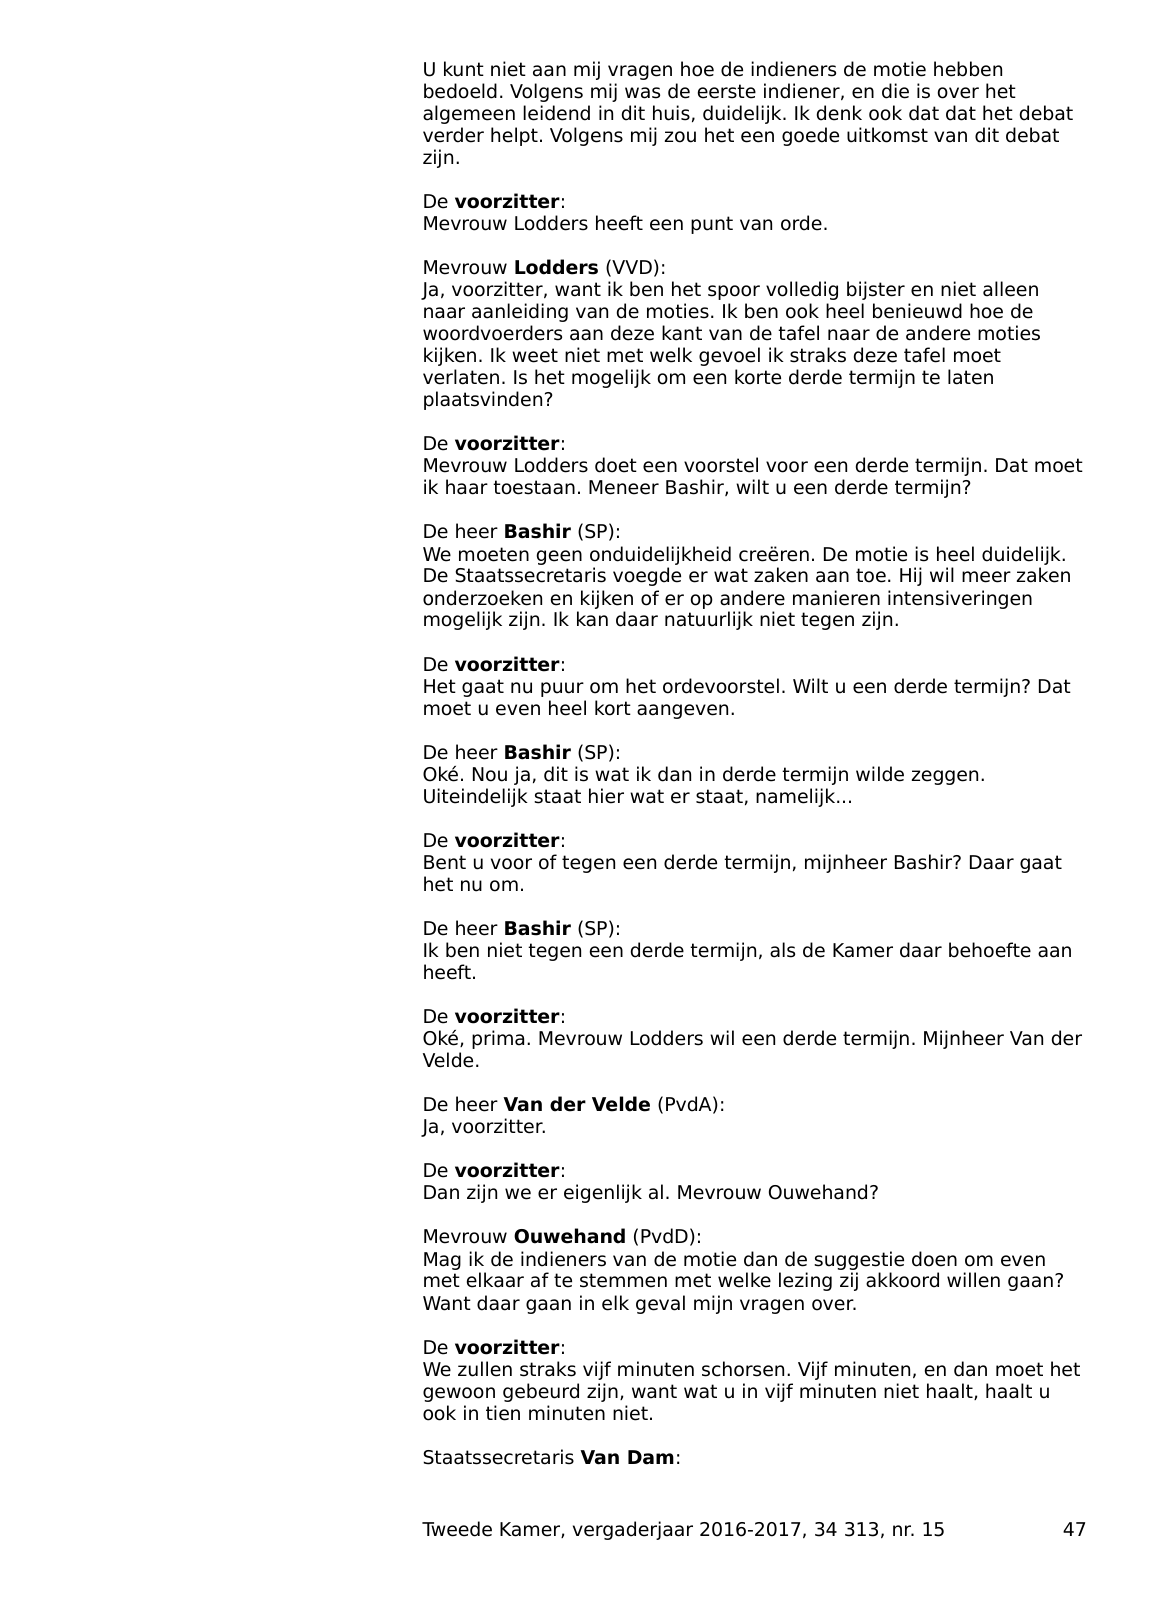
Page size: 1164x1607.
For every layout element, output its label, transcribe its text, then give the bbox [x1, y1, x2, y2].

text Ik ben niet tegen een derde termijn, als de Kamer daar behoefte aan heeft. [422, 940, 1087, 984]
text De voorzitter: [422, 433, 1087, 455]
text De heer Bashir (SP): [422, 521, 1087, 543]
text De voorzitter: [422, 1160, 1087, 1182]
text De heer Bashir (SP): [422, 918, 1087, 940]
text De heer Van der Velde (PvdA): [422, 1094, 1087, 1116]
text Mevrouw Lodders doet een voorstel voor een derde termijn. Dat moet ik haar toestaan. Meneer Bashir, wilt u een derde termijn? [422, 455, 1087, 499]
text Het gaat nu puur om het ordevoorstel. Wilt u een derde termijn? Dat moet u even heel kort aangeven. [422, 676, 1087, 719]
text Oké, prima. Mevrouw Lodders wil een derde termijn. Mijnheer Van der Velde. [422, 1028, 1087, 1072]
text We moeten geen onduidelijkheid creëren. De motie is heel duidelijk. De Staatssecretaris voegde er wat zaken aan toe. Hij wil meer zaken onderzoeken en kijken of er op andere manieren intensiveringen mogelijk zijn. Ik kan daar natuurlijk niet tegen zijn. [422, 543, 1087, 631]
text De heer Bashir (SP): [422, 742, 1087, 764]
text De voorzitter: [422, 191, 1087, 213]
text Mag ik de indieners van de motie dan de suggestie doen om even met elkaar af te stemmen met welke lezing zij akkoord willen gaan? Want daar gaan in elk geval mijn vragen over. [422, 1248, 1087, 1314]
text Dan zijn we er eigenlijk al. Mevrouw Ouwehand? [422, 1182, 1087, 1204]
text Mevrouw Ouwehand (PvdD): [422, 1226, 1087, 1248]
text Staatssecretaris Van Dam: [422, 1447, 1087, 1469]
text Mevrouw Lodders heeft een punt van orde. [422, 213, 1087, 235]
text De voorzitter: [422, 1337, 1087, 1358]
text Ja, voorzitter. [422, 1116, 1087, 1138]
text De voorzitter: [422, 830, 1087, 852]
text Bent u voor of tegen een derde termijn, mijnheer Bashir? Daar gaat het nu om. [422, 852, 1087, 896]
text Ja, voorzitter, want ik ben het spoor volledig bijster en niet alleen naar aanleiding van de moties. Ik ben ook heel benieuwd hoe de woordvoerders aan deze kant van de tafel naar de andere moties kijken. Ik weet niet met welk gevoel ik straks deze tafel moet verlaten. Is het mogelijk om een korte derde termijn te laten plaatsvinden? [422, 279, 1087, 411]
text De voorzitter: [422, 653, 1087, 676]
text Mevrouw Lodders (VVD): [422, 257, 1087, 279]
text We zullen straks vijf minuten schorsen. Vijf minuten, en dan moet het gewoon gebeurd zijn, want wat u in vijf minuten niet haalt, haalt u ook in tien minuten niet. [422, 1358, 1087, 1424]
text Oké. Nou ja, dit is wat ik dan in derde termijn wilde zeggen. Uiteindelijk staat hier wat er staat, namelijk... [422, 764, 1087, 808]
text U kunt niet aan mij vragen hoe de indieners de motie hebben bedoeld. Volgens mij was de eerste indiener, en die is over het algemeen leidend in dit huis, duidelijk. Ik denk ook dat dat het debat verder helpt. Volgens mij zou het een goede uitkomst van dit debat zijn. [422, 59, 1087, 169]
text De voorzitter: [422, 1006, 1087, 1028]
